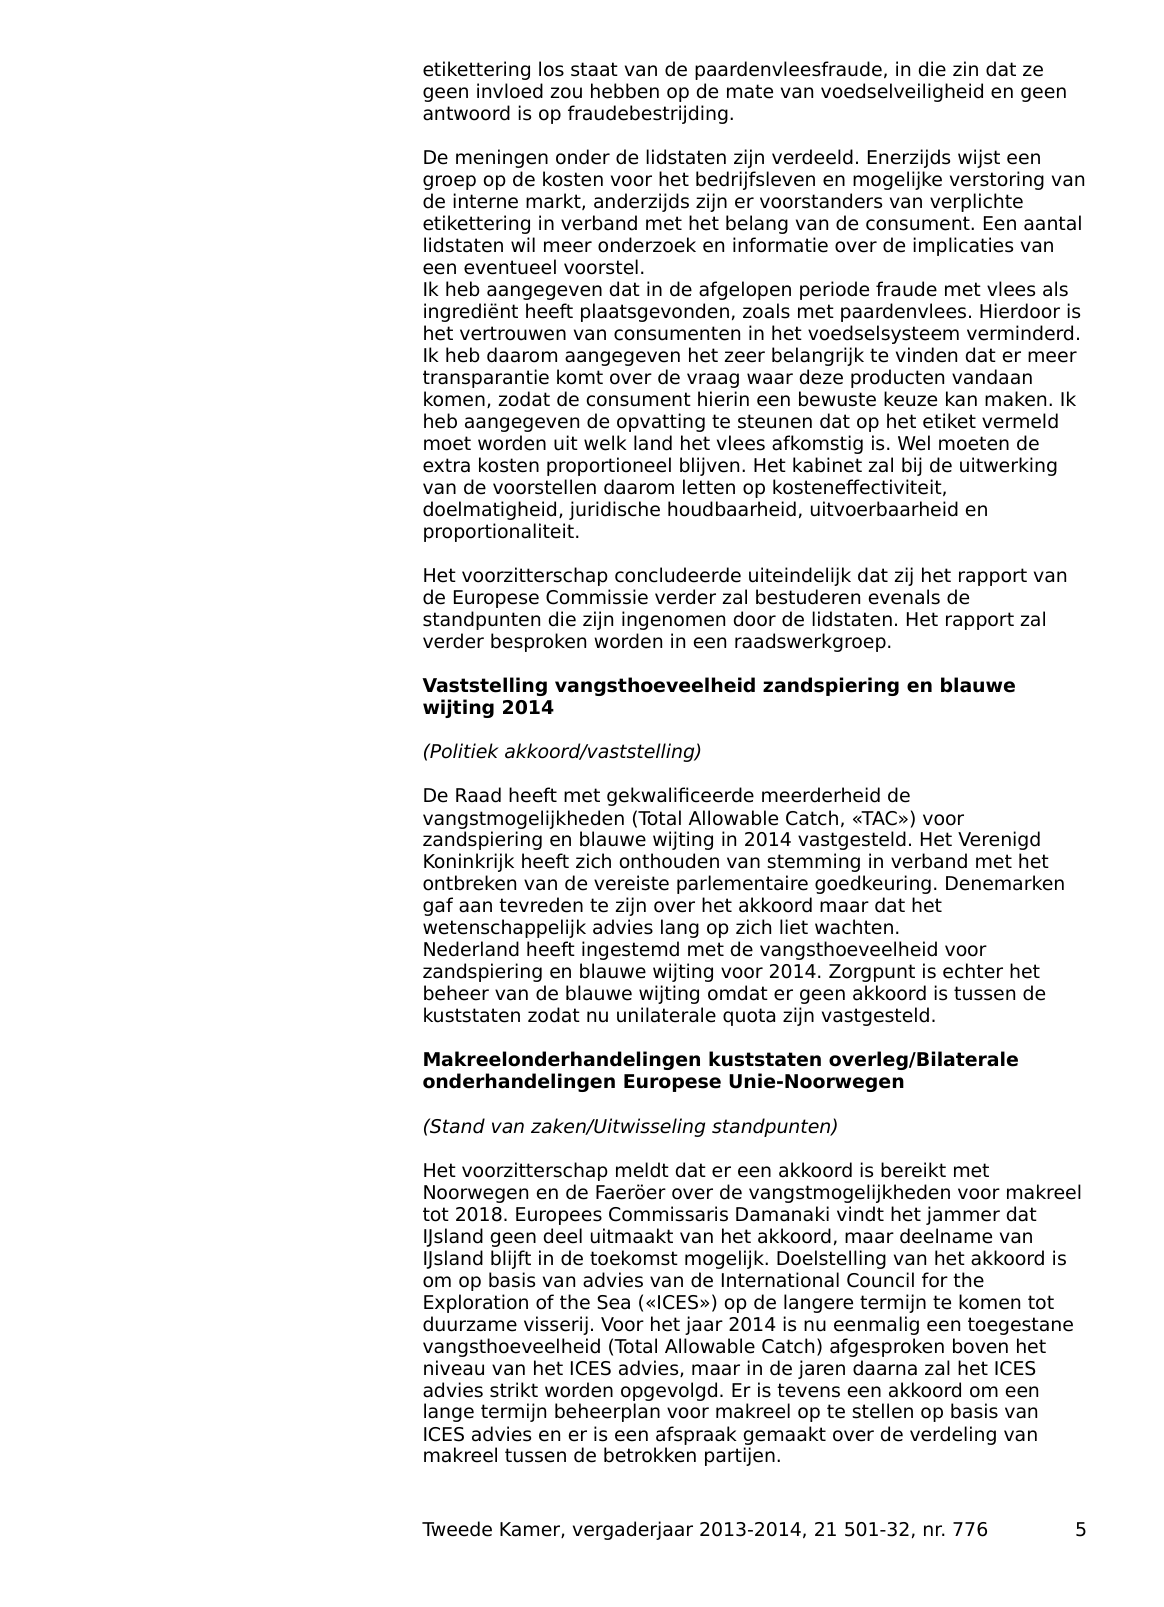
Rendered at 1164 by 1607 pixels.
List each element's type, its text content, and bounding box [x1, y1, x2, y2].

subtitle Makreelonderhandelingen kuststaten overleg/Bilaterale onderhandelingen Europese Unie-Noorwegen [422, 1049, 1087, 1093]
text Nederland heeft ingestemd met de vangsthoeveelheid voor zandspiering en blauwe wijting voor 2014. Zorgpunt is echter het beheer van de blauwe wijting omdat er geen akkoord is tussen de kuststaten zodat nu unilaterale quota zijn vastgesteld. [422, 939, 1087, 1027]
text Ik heb aangegeven dat in de afgelopen periode fraude met vlees als ingrediënt heeft plaatsgevonden, zoals met paardenvlees. Hierdoor is het vertrouwen van consumenten in het voedselsysteem verminderd. Ik heb daarom aangegeven het zeer belangrijk te vinden dat er meer transparantie komt over de vraag waar deze producten vandaan komen, zodat de consument hierin een bewuste keuze kan maken. Ik heb aangegeven de opvatting te steunen dat op het etiket vermeld moet worden uit welk land het vlees afkomstig is. Wel moeten de extra kosten proportioneel blijven. Het kabinet zal bij de uitwerking van de voorstellen daarom letten op kosteneffectiviteit, doelmatigheid, juridische houdbaarheid, uitvoerbaarheid en proportionaliteit. [422, 279, 1087, 543]
text De meningen onder de lidstaten zijn verdeeld. Enerzijds wijst een groep op de kosten voor het bedrijfsleven en mogelijke verstoring van de interne markt, anderzijds zijn er voorstanders van verplichte etikettering in verband met het belang van de consument. Een aantal lidstaten wil meer onderzoek en informatie over de implicaties van een eventueel voorstel. [422, 147, 1087, 279]
subtitle (Stand van zaken/Uitwisseling standpunten) [422, 1116, 1087, 1137]
subtitle (Politiek akkoord/vaststelling) [422, 741, 1087, 763]
text Het voorzitterschap meldt dat er een akkoord is bereikt met Noorwegen en de Faeröer over de vangstmogelijkheden voor makreel tot 2018. Europees Commissaris Damanaki vindt het jammer dat IJsland geen deel uitmaakt van het akkoord, maar deelname van IJsland blijft in de toekomst mogelijk. Doelstelling van het akkoord is om op basis van advies van de International Council for the Exploration of the Sea («ICES») op de langere termijn te komen tot duurzame visserij. Voor het jaar 2014 is nu eenmalig een toegestane vangsthoeveelheid (Total Allowable Catch) afgesproken boven het niveau van het ICES advies, maar in de jaren daarna zal het ICES advies strikt worden opgevolgd. Er is tevens een akkoord om een lange termijn beheerplan voor makreel op te stellen op basis van ICES advies en er is een afspraak gemaakt over de verdeling van makreel tussen de betrokken partijen. [422, 1160, 1087, 1467]
text Het voorzitterschap concludeerde uiteindelijk dat zij het rapport van de Europese Commissie verder zal bestuderen evenals de standpunten die zijn ingenomen door de lidstaten. Het rapport zal verder besproken worden in een raadswerkgroep. [422, 565, 1087, 653]
subtitle Vaststelling vangsthoeveelheid zandspiering en blauwe wijting 2014 [422, 675, 1087, 719]
text De Raad heeft met gekwalificeerde meerderheid de vangstmogelijkheden (Total Allowable Catch, «TAC») voor zandspiering en blauwe wijting in 2014 vastgesteld. Het Verenigd Koninkrijk heeft zich onthouden van stemming in verband met het ontbreken van de vereiste parlementaire goedkeuring. Denemarken gaf aan tevreden te zijn over het akkoord maar dat het wetenschappelijk advies lang op zich liet wachten. [422, 785, 1087, 939]
text etikettering los staat van de paardenvleesfraude, in die zin dat ze geen invloed zou hebben op de mate van voedselveiligheid en geen antwoord is op fraudebestrijding. [422, 59, 1087, 125]
